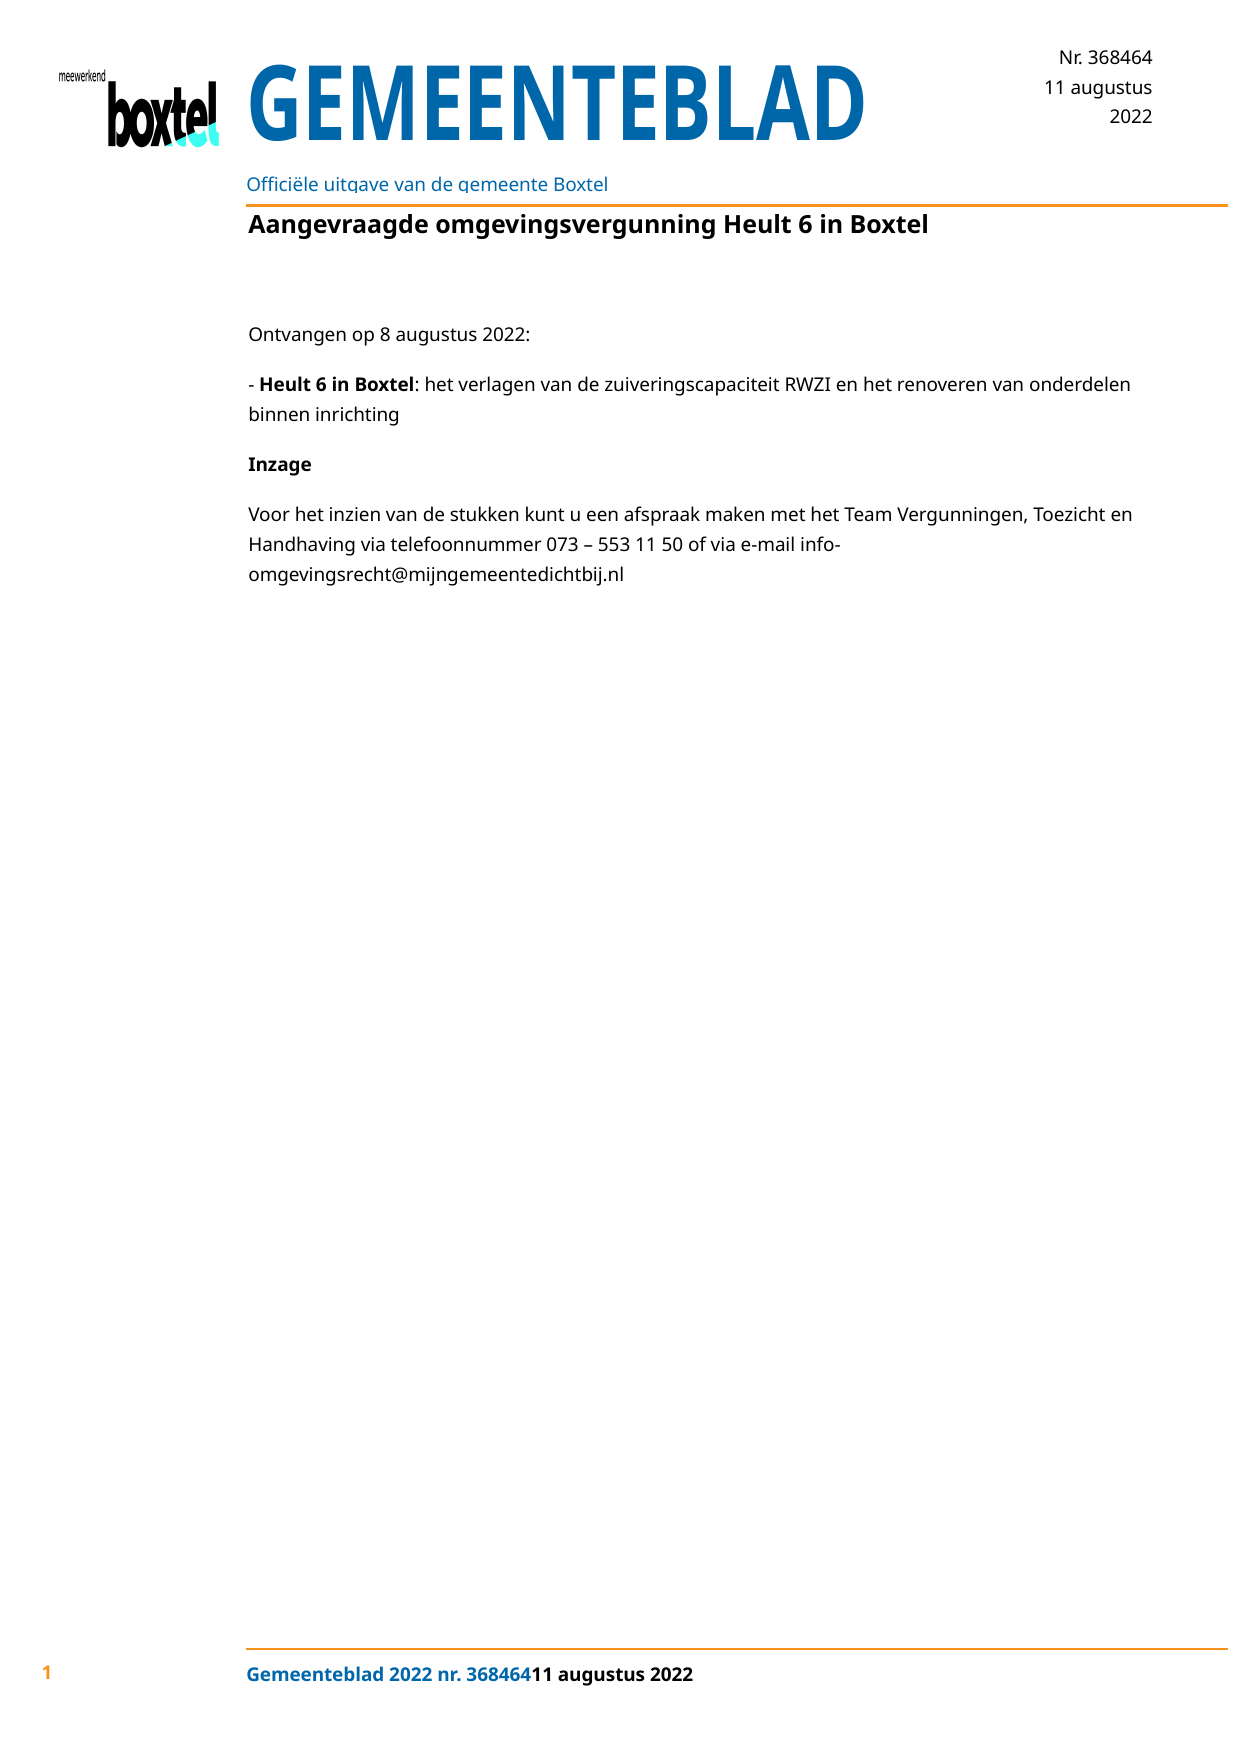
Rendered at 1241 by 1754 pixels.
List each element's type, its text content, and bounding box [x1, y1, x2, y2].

text Voor het inzien van de stukken kunt u een afspraak maken met het Team Vergunningen, Toezicht en Handhaving via telefoonnummer 073 – 553 11 50 of via e-mail info-omgevingsrecht@mijngemeentedichtbij.nl [248, 502, 1152, 586]
text - Heult 6 in Boxtel: het verlagen van de zuiveringscapaciteit RWZI en het renoveren van onderdelen binnen inrichting [248, 371, 1152, 426]
picture [41, 47, 231, 172]
text Inzage [248, 451, 1152, 477]
text Ontvangen op 8 augustus 2022: [248, 321, 1152, 346]
text Aangevraagde omgevingsvergunning Heult 6 in Boxtel [248, 207, 1152, 241]
